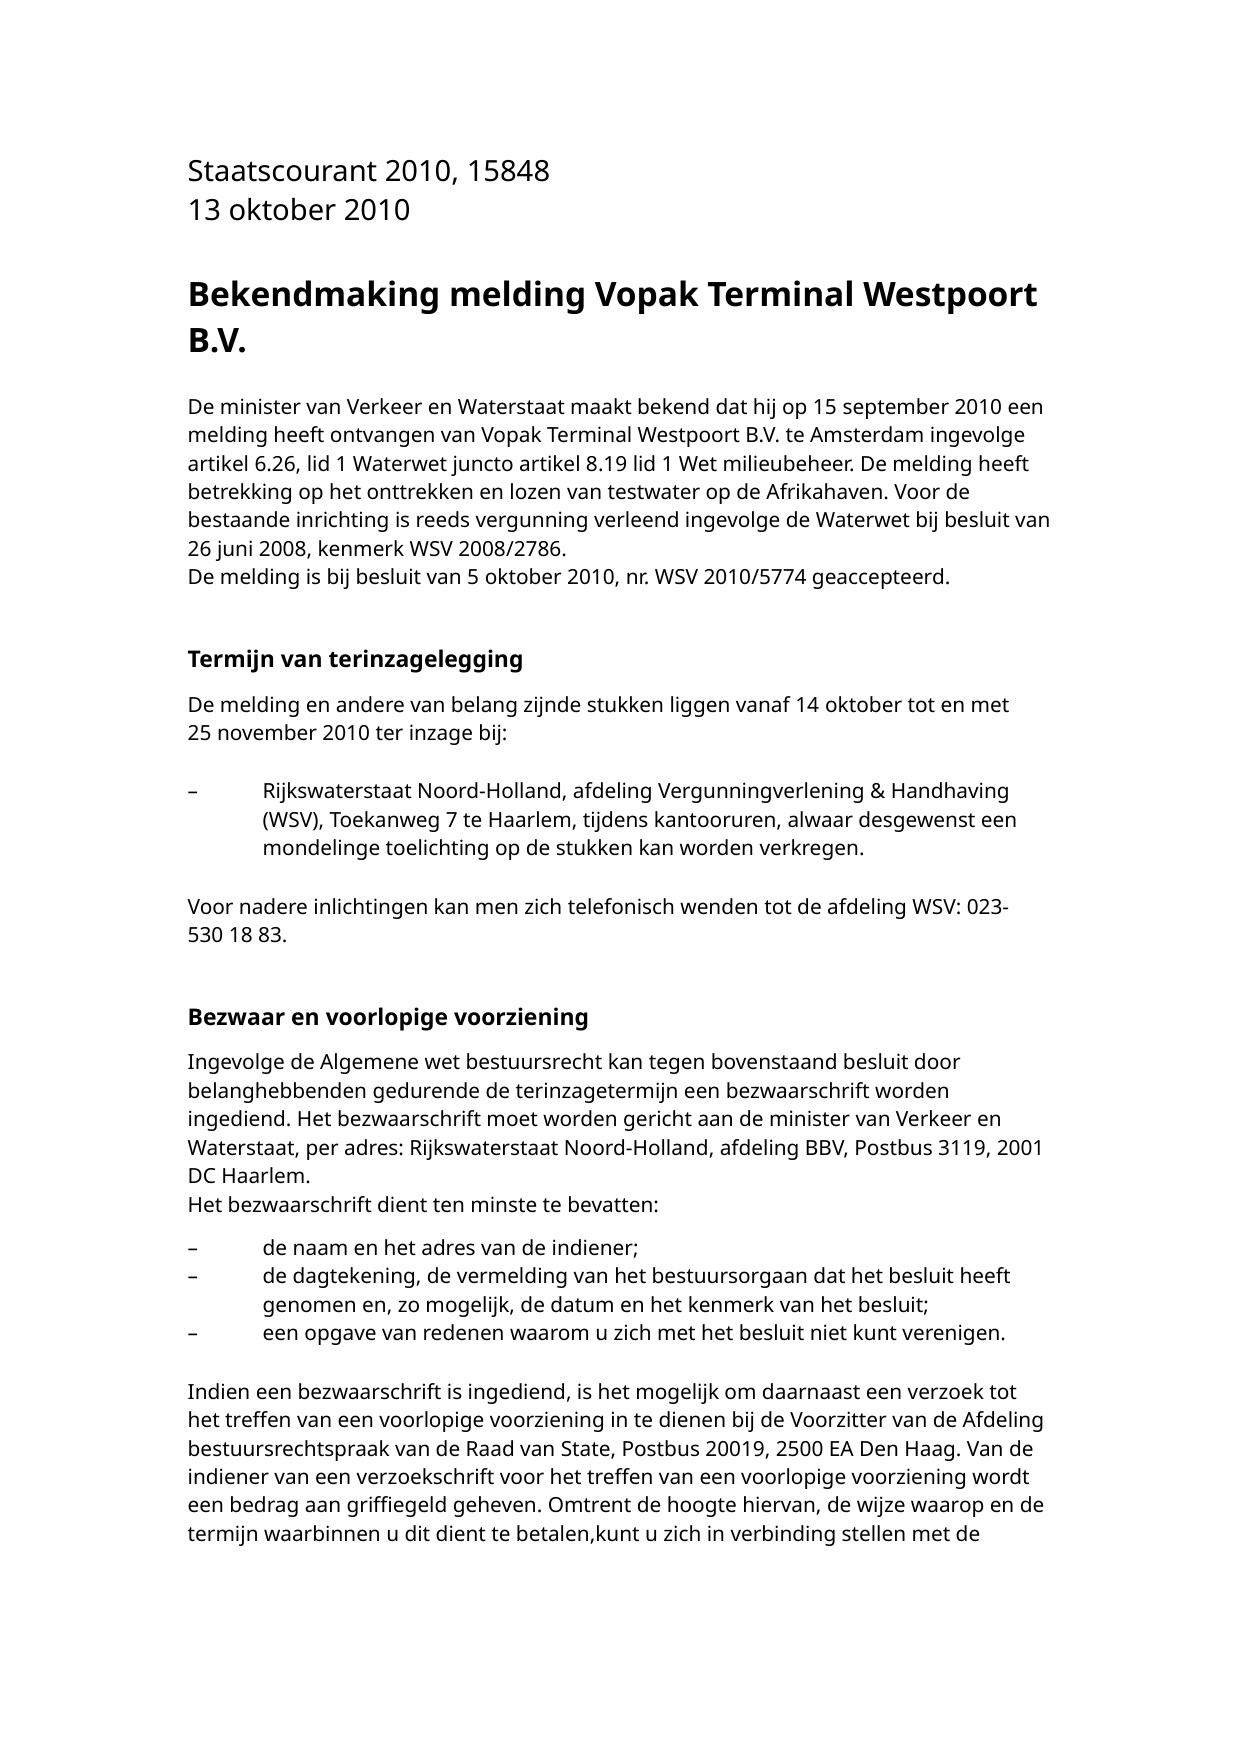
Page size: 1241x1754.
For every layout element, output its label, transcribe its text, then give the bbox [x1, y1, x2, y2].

list Rijkswaterstaat Noord-Holland, afdeling Vergunningverlening & Handhaving (WSV), Toekanweg 7 te Haarlem, tijdens kantooruren, alwaar desgewenst een mondelinge toelichting op de stukken kan worden verkregen. [187, 777, 1053, 862]
subtitle Termijn van terinzagelegging [187, 643, 1053, 675]
text 13 oktober 2010 [187, 190, 1053, 229]
text Ingevolge de Algemene wet bestuursrecht kan tegen bovenstaand besluit door belanghebbenden gedurende de terinzagetermijn een bezwaarschrift worden ingediend. Het bezwaarschrift moet worden gericht aan de minister van Verkeer en Waterstaat, per adres: Rijkswaterstaat Noord-Holland, afdeling BBV, Postbus 3119, 2001 DC Haarlem. [187, 1047, 1053, 1190]
text Staatscourant 2010, 15848 [187, 150, 1053, 190]
list de naam en het adres van de indiener; [187, 1233, 1053, 1262]
text De melding is bij besluit van 5 oktober 2010, nr. WSV 2010/5774 geaccepteerd. [187, 562, 1053, 591]
subtitle Bezwaar en voorlopige voorziening [187, 1001, 1053, 1032]
text Het bezwaarschrift dient ten minste te bevatten: [187, 1190, 1053, 1218]
text De melding en andere van belang zijnde stukken liggen vanaf 14 oktober tot en met 25 november 2010 ter inzage bij: [187, 690, 1053, 747]
text Voor nadere inlichtingen kan men zich telefonisch wenden tot de afdeling WSV: 023-530 18 83. [187, 892, 1053, 949]
text De minister van Verkeer en Waterstaat maakt bekend dat hij op 15 september 2010 een melding heeft ontvangen van Vopak Terminal Westpoort B.V. te Amsterdam ingevolge artikel 6.26, lid 1 Waterwet juncto artikel 8.19 lid 1 Wet milieubeheer. De melding heeft betrekking op het onttrekken en lozen van testwater op de Afrikahaven. Voor de bestaande inrichting is reeds vergunning verleend ingevolge de Waterwet bij besluit van 26 juni 2008, kenmerk WSV 2008/2786. [187, 392, 1053, 562]
text Indien een bezwaarschrift is ingediend, is het mogelijk om daarnaast een verzoek tot het treffen van een voorlopige voorziening in te dienen bij de Voorzitter van de Afdeling bestuursrechtspraak van de Raad van State, Postbus 20019, 2500 EA Den Haag. Van de indiener van een verzoekschrift voor het treffen van een voorlopige voorziening wordt een bedrag aan griffiegeld geheven. Omtrent de hoogte hiervan, de wijze waarop en de termijn waarbinnen u dit dient te betalen,kunt u zich in verbinding stellen met de [187, 1377, 1053, 1547]
list een opgave van redenen waarom u zich met het besluit niet kunt verenigen. [187, 1318, 1053, 1347]
subtitle Bekendmaking melding Vopak Terminal Westpoort B.V. [187, 271, 1053, 362]
list de dagtekening, de vermelding van het bestuursorgaan dat het besluit heeft genomen en, zo mogelijk, de datum en het kenmerk van het besluit; [187, 1262, 1053, 1318]
